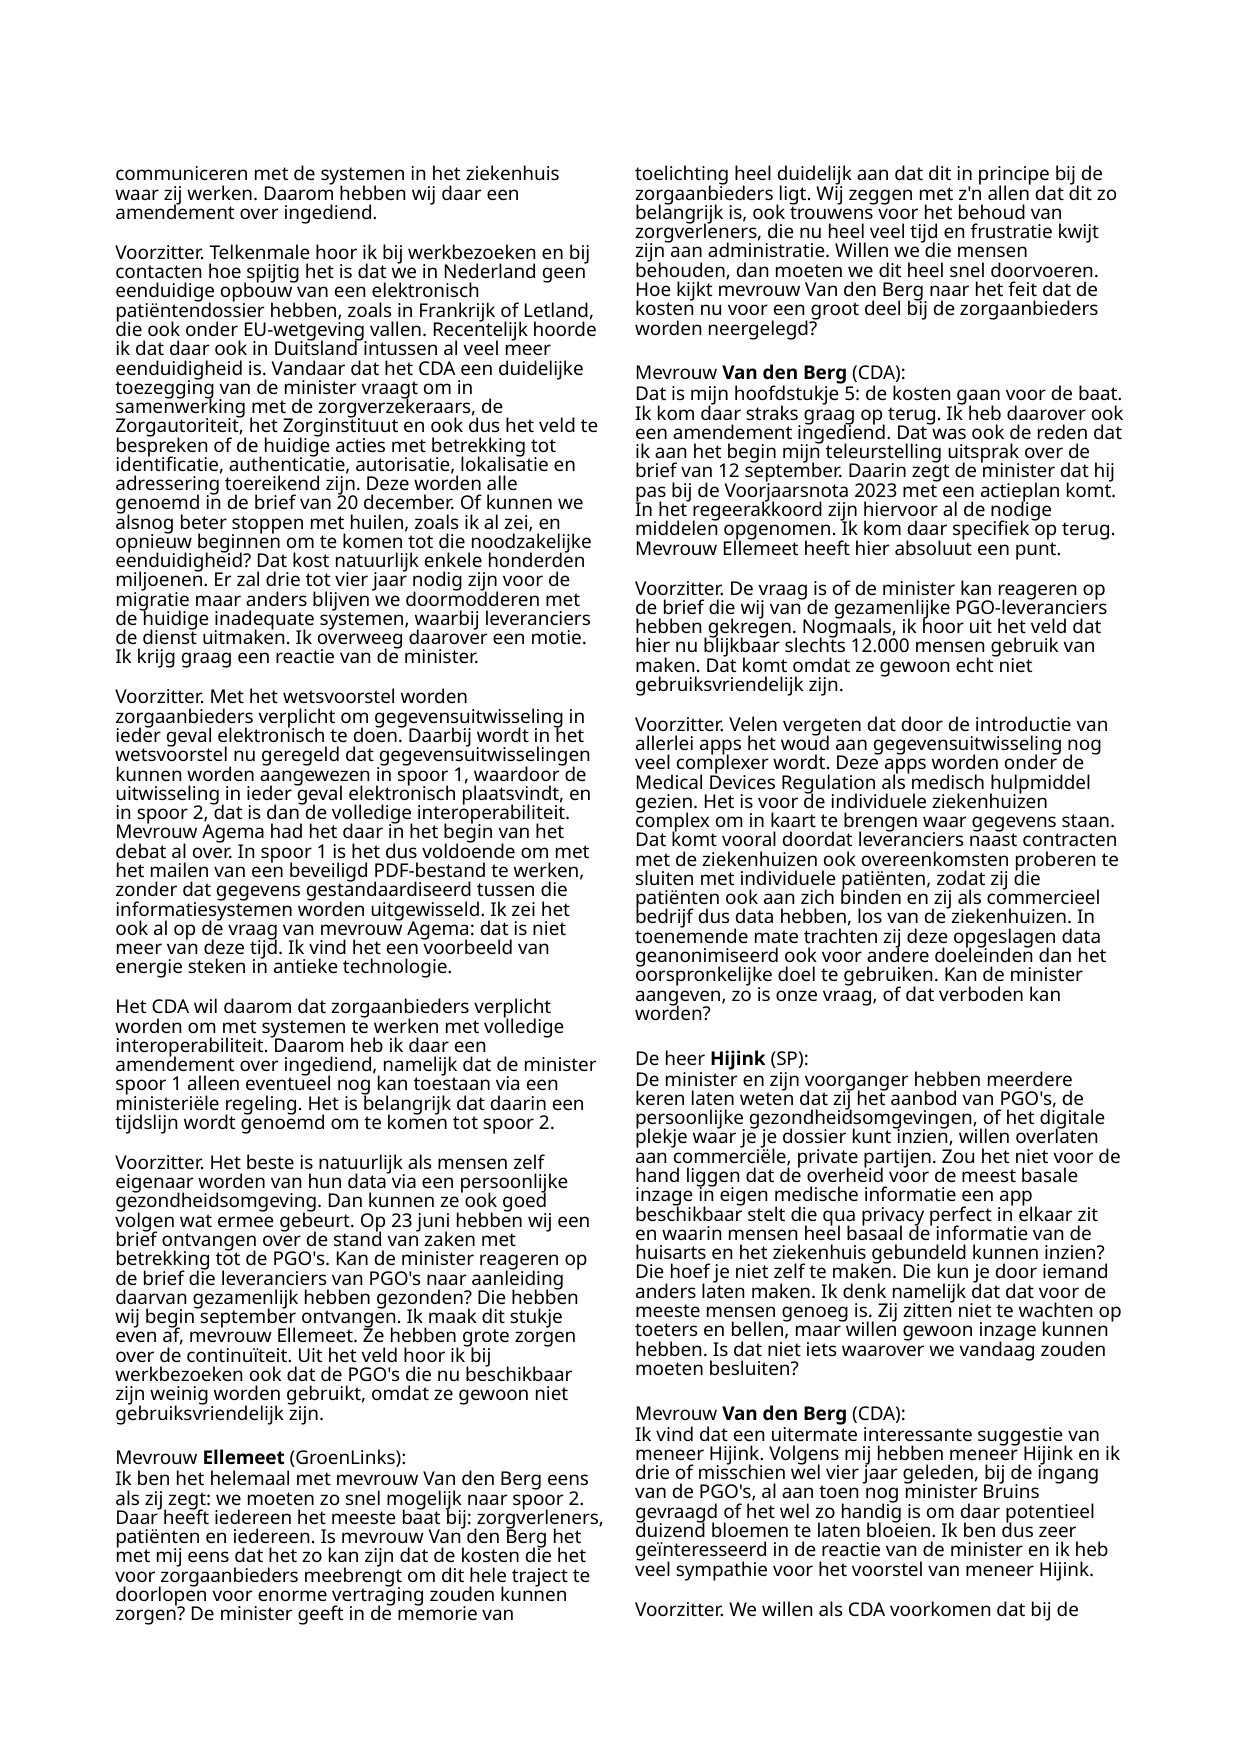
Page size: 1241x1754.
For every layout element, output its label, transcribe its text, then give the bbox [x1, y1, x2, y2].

text communiceren met de systemen in het ziekenhuis waar zij werken. Daarom hebben wij daar een amendement over ingediend. [115, 165, 605, 223]
text Voorzitter. Met het wetsvoorstel worden zorgaanbieders verplicht om gegevensuitwisseling in ieder geval elektronisch te doen. Daarbij wordt in het wetsvoorstel nu geregeld dat gegevensuitwisselingen kunnen worden aangewezen in spoor 1, waardoor de uitwisseling in ieder geval elektronisch plaatsvindt, en in spoor 2, dat is dan de volledige interoperabiliteit. Mevrouw Agema had het daar in het begin van het debat al over. In spoor 1 is het dus voldoende om met het mailen van een beveiligd PDF-bestand te werken, zonder dat gegevens gestandaardiseerd tussen die informatiesystemen worden uitgewisseld. Ik zei het ook al op de vraag van mevrouw Agema: dat is niet meer van deze tijd. Ik vind het een voorbeeld van energie steken in antieke technologie. [115, 688, 605, 978]
text De heer Hijink (SP): [635, 1045, 1125, 1071]
text Voorzitter. We willen als CDA voorkomen dat bij de [635, 1601, 1125, 1620]
text De minister en zijn voorganger hebben meerdere keren laten weten dat zij het aanbod van PGO's, de persoonlijke gezondheidsomgevingen, of het digitale plekje waar je je dossier kunt inzien, willen overlaten aan commerciële, private partijen. Zou het niet voor de hand liggen dat de overheid voor de meest basale inzage in eigen medische informatie een app beschikbaar stelt die qua privacy perfect in elkaar zit en waarin mensen heel basaal de informatie van de huisarts en het ziekenhuis gebundeld kunnen inzien? Die hoef je niet zelf te maken. Die kun je door iemand anders laten maken. Ik denk namelijk dat dat voor de meeste mensen genoeg is. Zij zitten niet te wachten op toeters en bellen, maar willen gewoon inzage kunnen hebben. Is dat niet iets waarover we vandaag zouden moeten besluiten? [635, 1071, 1125, 1379]
text Ik vind dat een uitermate interessante suggestie van meneer Hijink. Volgens mij hebben meneer Hijink en ik drie of misschien wel vier jaar geleden, bij de ingang van de PGO's, al aan toen nog minister Bruins gevraagd of het wel zo handig is om daar potentieel duizend bloemen te laten bloeien. Ik ben dus zeer geïnteresseerd in de reactie van de minister en ik heb veel sympathie voor het voorstel van meneer Hijink. [635, 1426, 1125, 1580]
text Mevrouw Van den Berg (CDA): [635, 359, 1125, 385]
text Mevrouw Ellemeet (GroenLinks): [115, 1444, 605, 1470]
text Voorzitter. De vraag is of de minister kan reageren op de brief die wij van de gezamenlijke PGO-leveranciers hebben gekregen. Nogmaals, ik hoor uit het veld dat hier nu blijkbaar slechts 12.000 mensen gebruik van maken. Dat komt omdat ze gewoon echt niet gebruiksvriendelijk zijn. [635, 579, 1125, 695]
text Mevrouw Van den Berg (CDA): [635, 1400, 1125, 1426]
text Voorzitter. Het beste is natuurlijk als mensen zelf eigenaar worden van hun data via een persoonlijke gezondheidsomgeving. Dan kunnen ze ook goed volgen wat ermee gebeurt. Op 23 juni hebben wij een brief ontvangen over de stand van zaken met betrekking tot de PGO's. Kan de minister reageren op de brief die leveranciers van PGO's naar aanleiding daarvan gezamenlijk hebben gezonden? Die hebben wij begin september ontvangen. Ik maak dit stukje even af, mevrouw Ellemeet. Ze hebben grote zorgen over de continuïteit. Uit het veld hoor ik bij werkbezoeken ook dat de PGO's die nu beschikbaar zijn weinig worden gebruikt, omdat ze gewoon niet gebruiksvriendelijk zijn. [115, 1154, 605, 1424]
text Dat is mijn hoofdstukje 5: de kosten gaan voor de baat. Ik kom daar straks graag op terug. Ik heb daarover ook een amendement ingediend. Dat was ook de reden dat ik aan het begin mijn teleurstelling uitsprak over de brief van 12 september. Daarin zegt de minister dat hij pas bij de Voorjaarsnota 2023 met een actieplan komt. In het regeerakkoord zijn hiervoor al de nodige middelen opgenomen. Ik kom daar specifiek op terug. Mevrouw Ellemeet heeft hier absoluut een punt. [635, 385, 1125, 559]
text Voorzitter. Telkenmale hoor ik bij werkbezoeken en bij contacten hoe spijtig het is dat we in Nederland geen eenduidige opbouw van een elektronisch patiëntendossier hebben, zoals in Frankrijk of Letland, die ook onder EU-wetgeving vallen. Recentelijk hoorde ik dat daar ook in Duitsland intussen al veel meer eenduidigheid is. Vandaar dat het CDA een duidelijke toezegging van de minister vraagt om in samenwerking met de zorgverzekeraars, de Zorgautoriteit, het Zorginstituut en ook dus het veld te bespreken of de huidige acties met betrekking tot identificatie, authenticatie, autorisatie, lokalisatie en adressering toereikend zijn. Deze worden alle genoemd in de brief van 20 december. Of kunnen we alsnog beter stoppen met huilen, zoals ik al zei, en opnieuw beginnen om te komen tot die noodzakelijke eenduidigheid? Dat kost natuurlijk enkele honderden miljoenen. Er zal drie tot vier jaar nodig zijn voor de migratie maar anders blijven we doormodderen met de huidige inadequate systemen, waarbij leveranciers de dienst uitmaken. Ik overweeg daarover een motie. Ik krijg graag een reactie van de minister. [115, 244, 605, 668]
text Ik ben het helemaal met mevrouw Van den Berg eens als zij zegt: we moeten zo snel mogelijk naar spoor 2. Daar heeft iedereen het meeste baat bij: zorgverleners, patiënten en iedereen. Is mevrouw Van den Berg het met mij eens dat het zo kan zijn dat de kosten die het voor zorgaanbieders meebrengt om dit hele traject te doorlopen voor enorme vertraging zouden kunnen zorgen? De minister geeft in de memorie van [115, 1470, 605, 1624]
text toelichting heel duidelijk aan dat dit in principe bij de zorgaanbieders ligt. Wij zeggen met z'n allen dat dit zo belangrijk is, ook trouwens voor het behoud van zorgverleners, die nu heel veel tijd en frustratie kwijt zijn aan administratie. Willen we die mensen behouden, dan moeten we dit heel snel doorvoeren. Hoe kijkt mevrouw Van den Berg naar het feit dat de kosten nu voor een groot deel bij de zorgaanbieders worden neergelegd? [635, 165, 1125, 339]
text Het CDA wil daarom dat zorgaanbieders verplicht worden om met systemen te werken met volledige interoperabiliteit. Daarom heb ik daar een amendement over ingediend, namelijk dat de minister spoor 1 alleen eventueel nog kan toestaan via een ministeriële regeling. Het is belangrijk dat daarin een tijdslijn wordt genoemd om te komen tot spoor 2. [115, 998, 605, 1133]
text Voorzitter. Velen vergeten dat door de introductie van allerlei apps het woud aan gegevensuitwisseling nog veel complexer wordt. Deze apps worden onder de Medical Devices Regulation als medisch hulpmiddel gezien. Het is voor de individuele ziekenhuizen complex om in kaart te brengen waar gegevens staan. Dat komt vooral doordat leveranciers naast contracten met de ziekenhuizen ook overeenkomsten proberen te sluiten met individuele patiënten, zodat zij die patiënten ook aan zich binden en zij als commercieel bedrijf dus data hebben, los van de ziekenhuizen. In toenemende mate trachten zij deze opgeslagen data geanonimiseerd ook voor andere doeleinden dan het oorspronkelijke doel te gebruiken. Kan de minister aangeven, zo is onze vraag, of dat verboden kan worden? [635, 716, 1125, 1024]
